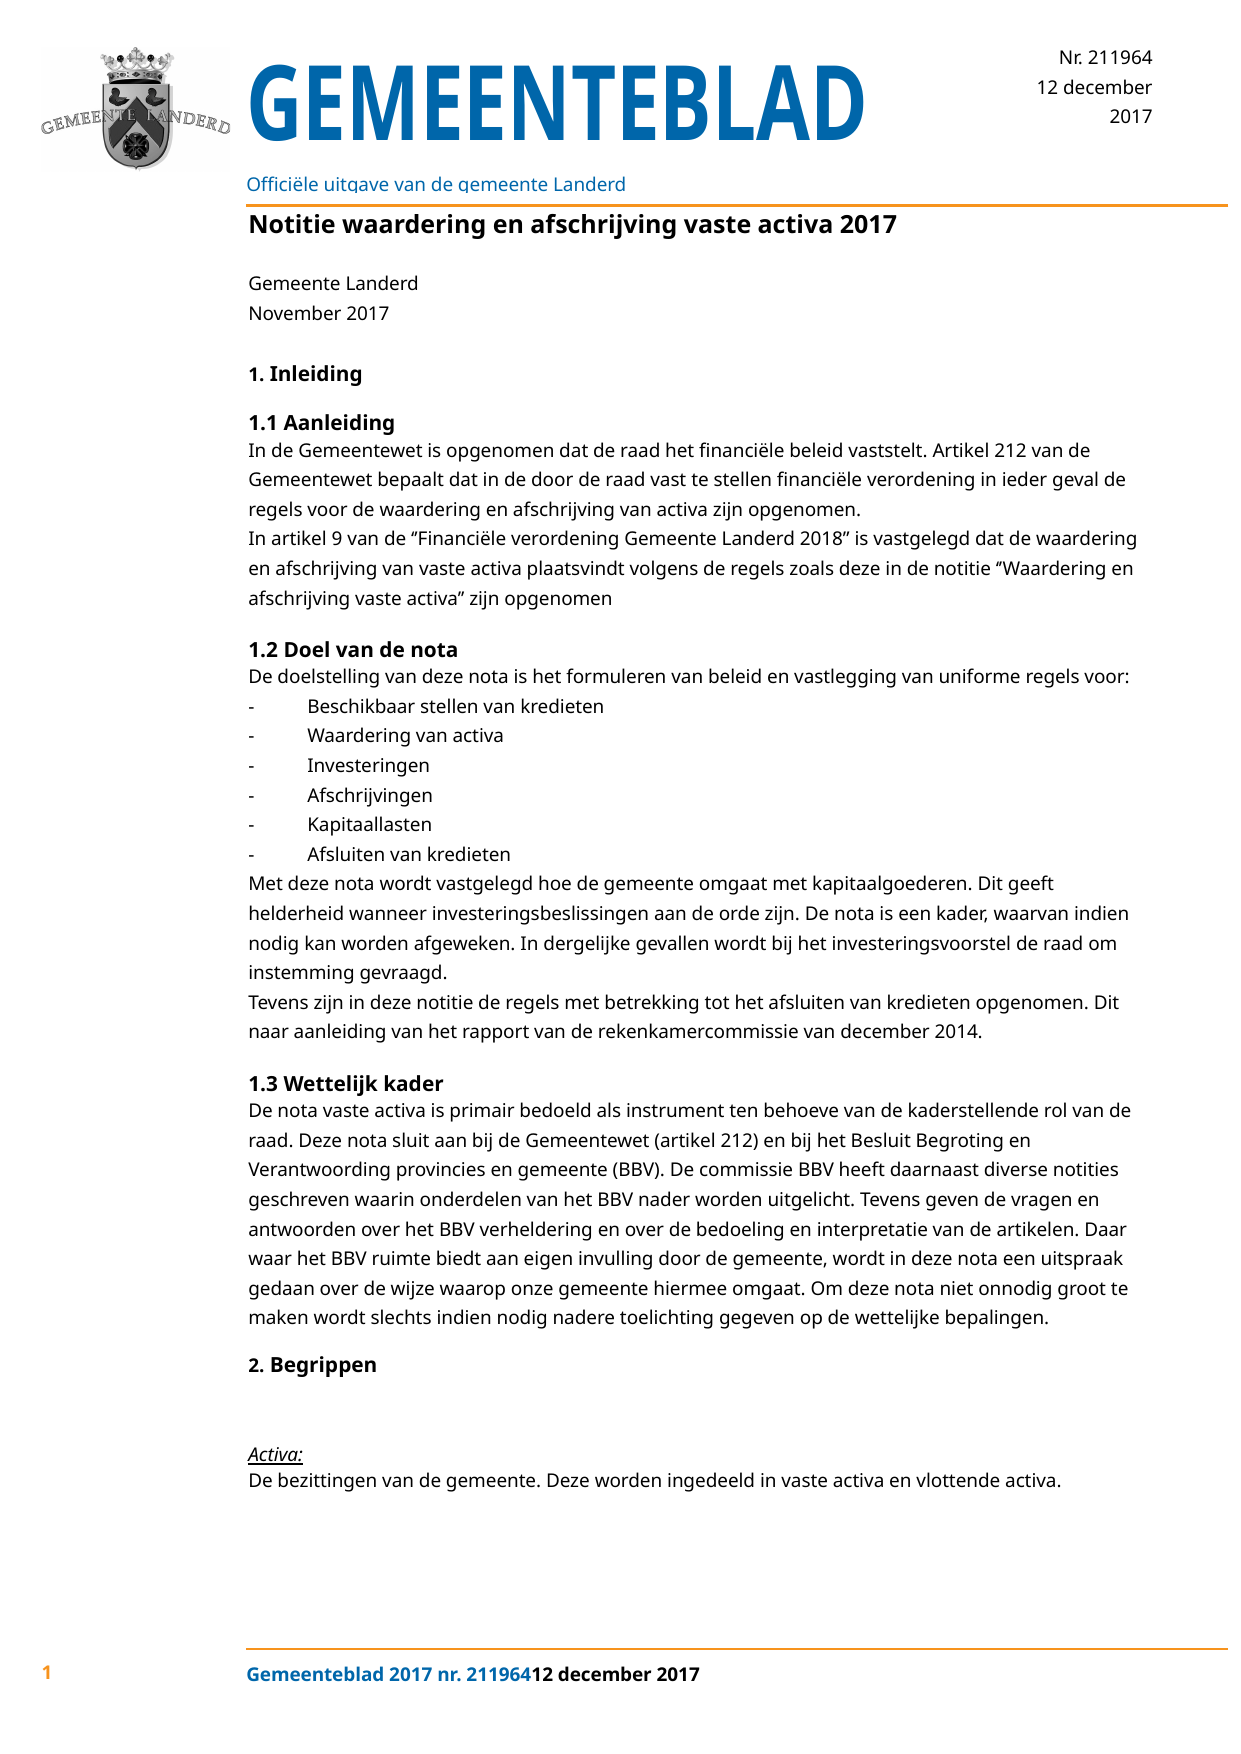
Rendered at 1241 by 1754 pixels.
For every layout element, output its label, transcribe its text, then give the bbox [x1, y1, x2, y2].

text Gemeente Landerd [248, 270, 1152, 296]
list Afsluiten van kredieten [248, 841, 1152, 867]
text 1.3 Wettelijk kader [248, 1069, 1152, 1097]
picture [41, 47, 231, 172]
text Activa: [248, 1441, 1152, 1467]
list Investeringen [248, 752, 1152, 778]
text Tevens zijn in deze notitie de regels met betrekking tot het afsluiten van kredieten opgenomen. Dit naar aanleiding van het rapport van de rekenkamercommissie van december 2014. [248, 989, 1152, 1044]
text In artikel 9 van de ‘’Financiële verordening Gemeente Landerd 2018” is vastgelegd dat de waardering en afschrijving van vaste activa plaatsvindt volgens de regels zoals deze in de notitie ‘’Waardering en afschrijving vaste activa’’ zijn opgenomen [248, 526, 1152, 610]
list Waardering van activa [248, 723, 1152, 748]
list Beschikbaar stellen van kredieten [248, 693, 1152, 719]
text In de Gemeentewet is opgenomen dat de raad het financiële beleid vaststelt. Artikel 212 van de Gemeentewet bepaalt dat in de door de raad vast te stellen financiële verordening in ieder geval de regels voor de waardering en afschrijving van activa zijn opgenomen. [248, 437, 1152, 522]
text De nota vaste activa is primair bedoeld als instrument ten behoeve van de kaderstellende rol van de raad. Deze nota sluit aan bij de Gemeentewet (artikel 212) en bij het Besluit Begroting en Verantwoording provincies en gemeente (BBV). De commissie BBV heeft daarnaast diverse notities geschreven waarin onderdelen van het BBV nader worden uitgelicht. Tevens geven de vragen en antwoorden over het BBV verheldering en over de bedoeling en interpretatie van de artikelen. Daar waar het BBV ruimte biedt aan eigen invulling door de gemeente, wordt in deze nota een uitspraak gedaan over de wijze waarop onze gemeente hiermee omgaat. Om deze nota niet onnodig groot te maken wordt slechts indien nodig nadere toelichting gegeven op de wettelijke bepalingen. [248, 1097, 1152, 1330]
text Notitie waardering en afschrijving vaste activa 2017 [248, 207, 1152, 241]
list Afschrijvingen [248, 782, 1152, 808]
list Kapitaallasten [248, 811, 1152, 837]
text 1.1 Aanleiding [248, 408, 1152, 437]
text De doelstelling van deze nota is het formuleren van beleid en vastlegging van uniforme regels voor: [248, 663, 1152, 689]
text De bezittingen van de gemeente. Deze worden ingedeeld in vaste activa en vlottende activa. [248, 1467, 1152, 1493]
text 1. Inleiding [248, 359, 1152, 387]
text 2. Begrippen [248, 1350, 1152, 1378]
text 1.2 Doel van de nota [248, 635, 1152, 663]
text November 2017 [248, 300, 1152, 326]
text Met deze nota wordt vastgelegd hoe de gemeente omgaat met kapitaalgoederen. Dit geeft helderheid wanneer investeringsbeslissingen aan de orde zijn. De nota is een kader, waarvan indien nodig kan worden afgeweken. In dergelijke gevallen wordt bij het investeringsvoorstel de raad om instemming gevraagd. [248, 871, 1152, 985]
